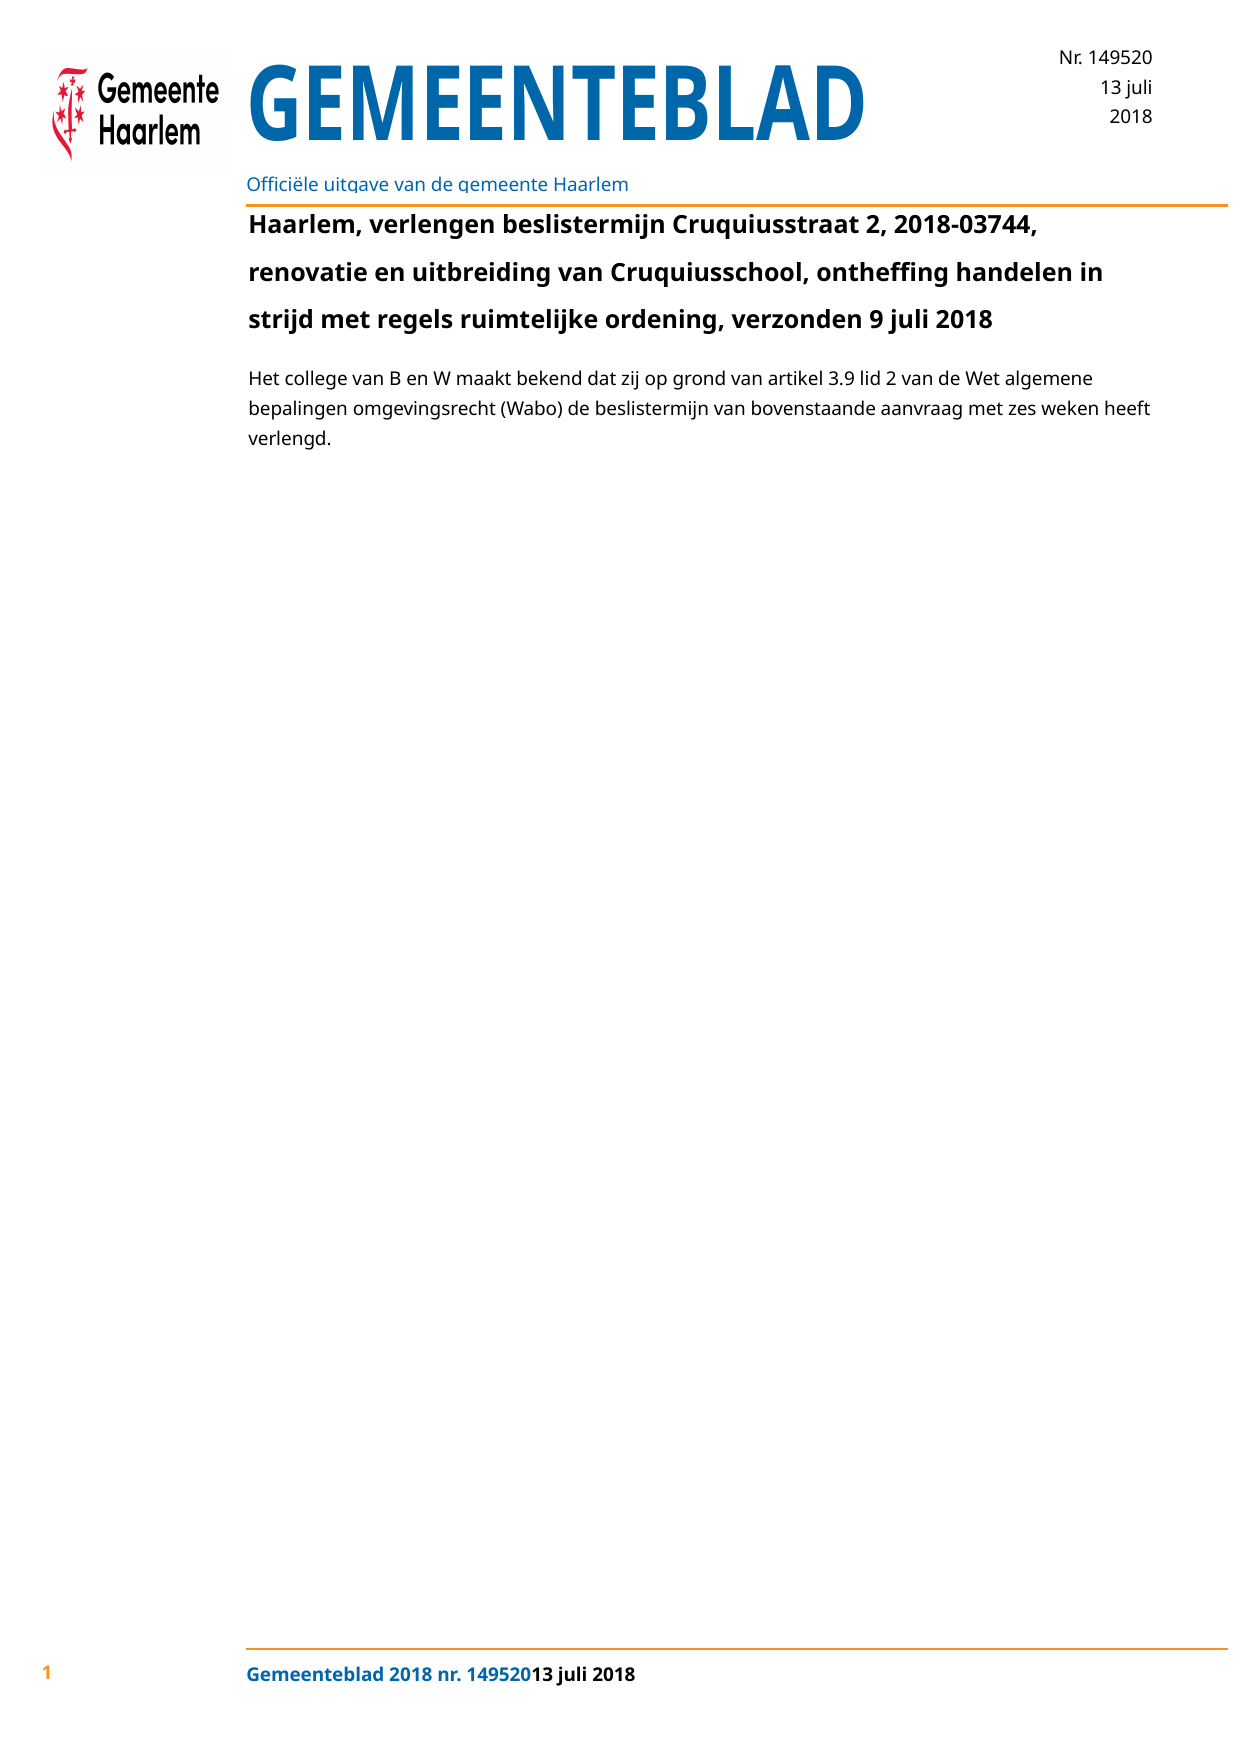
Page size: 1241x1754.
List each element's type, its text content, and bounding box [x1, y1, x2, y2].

text Haarlem, verlengen beslistermijn Cruquiusstraat 2, 2018-03744, renovatie en uitbreiding van Cruquiusschool, ontheffing handelen in strijd met regels ruimtelijke ordening, verzonden 9 juli 2018 [248, 207, 1152, 336]
text Het college van B en W maakt bekend dat zij op grond van artikel 3.9 lid 2 van de Wet algemene bepalingen omgevingsrecht (Wabo) de beslistermijn van bovenstaande aanvraag met zes weken heeft verlengd. [248, 366, 1152, 450]
picture [41, 47, 231, 172]
